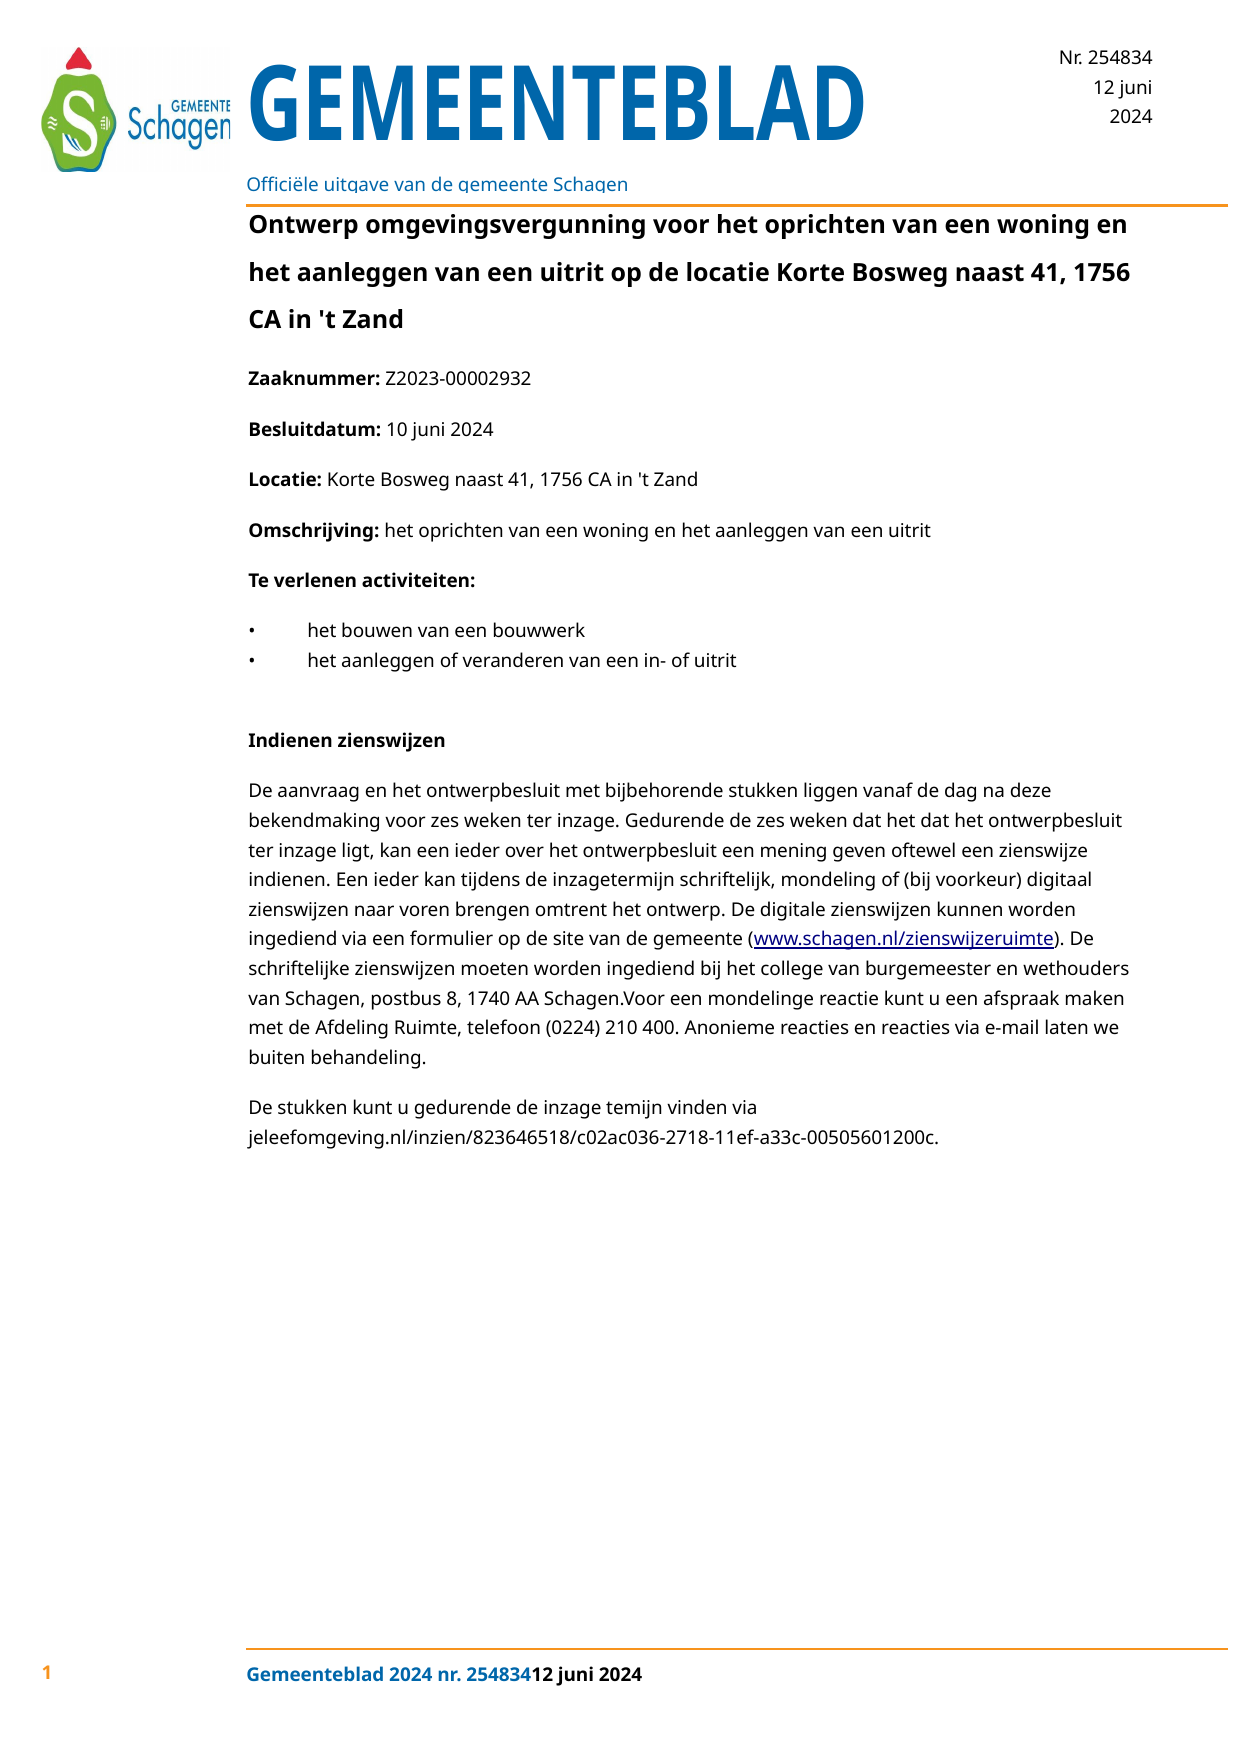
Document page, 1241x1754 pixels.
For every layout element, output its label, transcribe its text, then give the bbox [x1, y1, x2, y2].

text De aanvraag en het ontwerpbesluit met bijbehorende stukken liggen vanaf de dag na deze bekendmaking voor zes weken ter inzage. Gedurende de zes weken dat het dat het ontwerpbesluit ter inzage ligt, kan een ieder over het ontwerpbesluit een mening geven oftewel een zienswijze indienen. Een ieder kan tijdens de inzagetermijn schriftelijk, mondeling of (bij voorkeur) digitaal zienswijzen naar voren brengen omtrent het ontwerp. De digitale zienswijzen kunnen worden ingediend via een formulier op de site van de gemeente (www.schagen.nl/zienswijzeruimte). De schriftelijke zienswijzen moeten worden ingediend bij het college van burgemeester en wethouders van Schagen, postbus 8, 1740 AA Schagen.Voor een mondelinge reactie kunt u een afspraak maken met de Afdeling Ruimte, telefoon (0224) 210 400. Anonieme reacties en reacties via e-mail laten we buiten behandeling. [248, 778, 1152, 1069]
text Besluitdatum: 10 juni 2024 [248, 416, 1152, 442]
text Locatie: Korte Bosweg naast 41, 1756 CA in 't Zand [248, 466, 1152, 492]
text Te verlenen activiteiten: [248, 567, 1152, 593]
list het aanleggen of veranderen van een in- of uitrit [248, 647, 1152, 673]
picture [41, 47, 231, 172]
list het bouwen van een bouwwerk [248, 618, 1152, 643]
text Zaaknummer: Z2023-00002932 [248, 366, 1152, 391]
text Ontwerp omgevingsvergunning voor het oprichten van een woning en het aanleggen van een uitrit op de locatie Korte Bosweg naast 41, 1756 CA in 't Zand [248, 207, 1152, 336]
text Omschrijving: het oprichten van een woning en het aanleggen van een uitrit [248, 517, 1152, 542]
text De stukken kunt u gedurende de inzage temijn vinden via jeleefomgeving.nl/inzien/823646518/c02ac036-2718-11ef-a33c-00505601200c. [248, 1094, 1152, 1149]
text Indienen zienswijzen [248, 727, 1152, 753]
